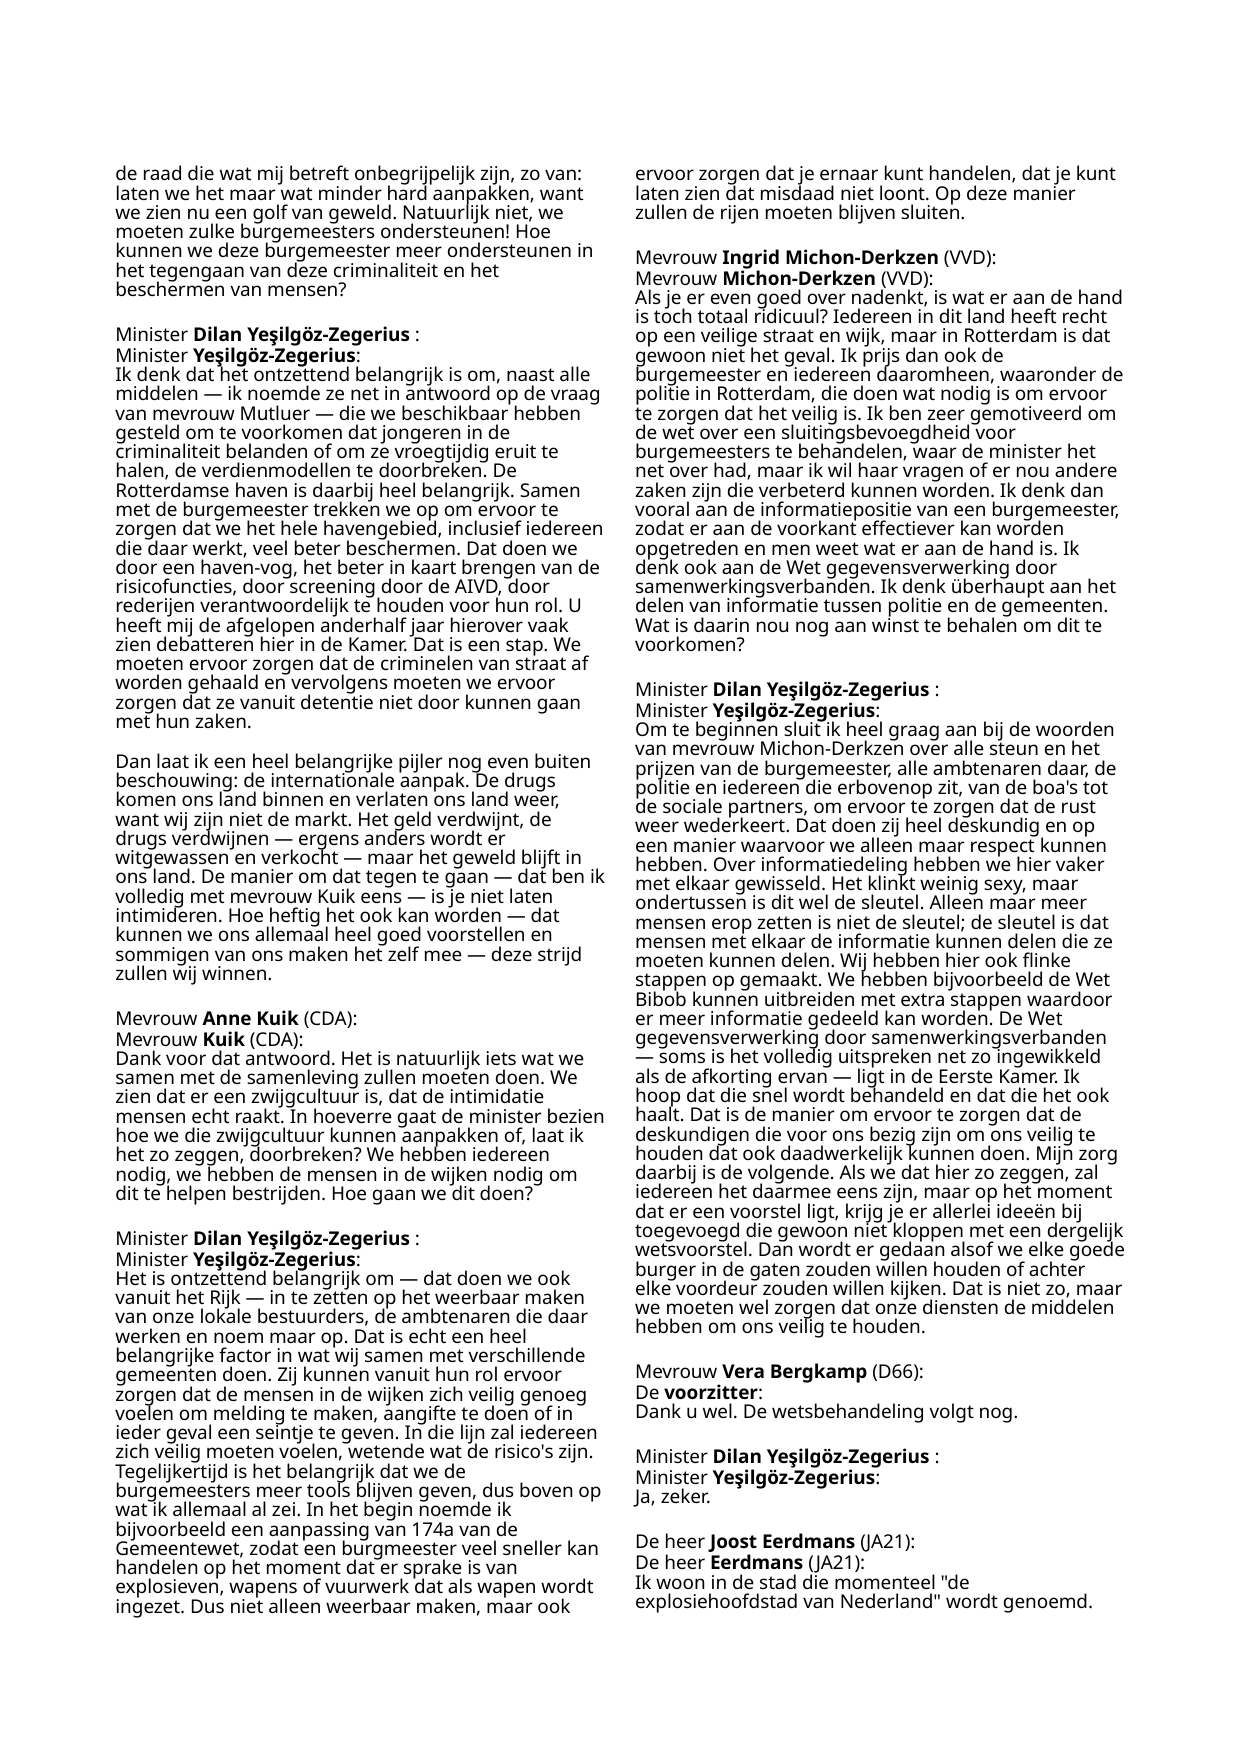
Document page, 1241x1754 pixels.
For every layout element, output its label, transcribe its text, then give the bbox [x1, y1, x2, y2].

text Ik denk dat het ontzettend belangrijk is om, naast alle middelen — ik noemde ze net in antwoord op de vraag van mevrouw Mutluer — die we beschikbaar hebben gesteld om te voorkomen dat jongeren in de criminaliteit belanden of om ze vroegtijdig eruit te halen, de verdienmodellen te doorbreken. De Rotterdamse haven is daarbij heel belangrijk. Samen met de burgemeester trekken we op om ervoor te zorgen dat we het hele havengebied, inclusief iedereen die daar werkt, veel beter beschermen. Dat doen we door een haven-vog, het beter in kaart brengen van de risicofuncties, door screening door de AIVD, door rederijen verantwoordelijk te houden voor hun rol. U heeft mij de afgelopen anderhalf jaar hierover vaak zien debatteren hier in de Kamer. Dat is een stap. We moeten ervoor zorgen dat de criminelen van straat af worden gehaald en vervolgens moeten we ervoor zorgen dat ze vanuit detentie niet door kunnen gaan met hun zaken. [115, 366, 605, 732]
text Minister Yeşilgöz-Zegerius: [115, 347, 605, 366]
text De heer Eerdmans (JA21): [635, 1554, 1125, 1574]
text Minister Yeşilgöz-Zegerius: [115, 1251, 605, 1270]
text Het is ontzettend belangrijk om — dat doen we ook vanuit het Rijk — in te zetten op het weerbaar maken van onze lokale bestuurders, de ambtenaren die daar werken en noem maar op. Dat is echt een heel belangrijke factor in wat wij samen met verschillende gemeenten doen. Zij kunnen vanuit hun rol ervoor zorgen dat de mensen in de wijken zich veilig genoeg voelen om melding te maken, aangifte te doen of in ieder geval een seintje te geven. In die lijn zal iedereen zich veilig moeten voelen, wetende wat de risico's zijn. Tegelijkertijd is het belangrijk dat we de burgemeesters meer tools blijven geven, dus boven op wat ik allemaal al zei. In het begin noemde ik bijvoorbeeld een aanpassing van 174a van de Gemeentewet, zodat een burgmeester veel sneller kan handelen op het moment dat er sprake is van explosieven, wapens of vuurwerk dat als wapen wordt ingezet. Dus niet alleen weerbaar maken, maar ook [115, 1270, 605, 1617]
text Dank voor dat antwoord. Het is natuurlijk iets wat we samen met de samenleving zullen moeten doen. We zien dat er een zwijgcultuur is, dat de intimidatie mensen echt raakt. In hoeverre gaat de minister bezien hoe we die zwijgcultuur kunnen aanpakken of, laat ik het zo zeggen, doorbreken? We hebben iedereen nodig, we hebben de mensen in de wijken nodig om dit te helpen bestrijden. Hoe gaan we dit doen? [115, 1050, 605, 1204]
text De voorzitter: [635, 1384, 1125, 1403]
text Minister Yeşilgöz-Zegerius: [635, 702, 1125, 721]
text Minister Dilan Yeşilgöz-Zegerius : [115, 1225, 605, 1251]
text Mevrouw Michon-Derkzen (VVD): [635, 270, 1125, 289]
text Als je er even goed over nadenkt, is wat er aan de hand is toch totaal ridicuul? Iedereen in dit land heeft recht op een veilige straat en wijk, maar in Rotterdam is dat gewoon niet het geval. Ik prijs dan ook de burgemeester en iedereen daaromheen, waaronder de politie in Rotterdam, die doen wat nodig is om ervoor te zorgen dat het veilig is. Ik ben zeer gemotiveerd om de wet over een sluitingsbevoegdheid voor burgemeesters te behandelen, waar de minister het net over had, maar ik wil haar vragen of er nou andere zaken zijn die verbeterd kunnen worden. Ik denk dan vooral aan de informatiepositie van een burgemeester, zodat er aan de voorkant effectiever kan worden opgetreden en men weet wat er aan de hand is. Ik denk ook aan de Wet gegevensverwerking door samenwerkingsverbanden. Ik denk überhaupt aan het delen van informatie tussen politie en de gemeenten. Wat is daarin nou nog aan winst te behalen om dit te voorkomen? [635, 289, 1125, 655]
text Minister Dilan Yeşilgöz-Zegerius : [635, 676, 1125, 702]
text Mevrouw Kuik (CDA): [115, 1031, 605, 1050]
text Mevrouw Ingrid Michon-Derkzen (VVD): [635, 244, 1125, 270]
text Mevrouw Anne Kuik (CDA): [115, 1005, 605, 1031]
text Mevrouw Vera Bergkamp (D66): [635, 1358, 1125, 1384]
text Minister Yeşilgöz-Zegerius: [635, 1469, 1125, 1488]
text ervoor zorgen dat je ernaar kunt handelen, dat je kunt laten zien dat misdaad niet loont. Op deze manier zullen de rijen moeten blijven sluiten. [635, 165, 1125, 223]
text Minister Dilan Yeşilgöz-Zegerius : [635, 1443, 1125, 1469]
text De heer Joost Eerdmans (JA21): [635, 1529, 1125, 1554]
text Ik woon in de stad die momenteel "de explosiehoofdstad van Nederland" wordt genoemd. [635, 1574, 1125, 1612]
text Dan laat ik een heel belangrijke pijler nog even buiten beschouwing: de internationale aanpak. De drugs komen ons land binnen en verlaten ons land weer, want wij zijn niet de markt. Het geld verdwijnt, de drugs verdwijnen — ergens anders wordt er witgewassen en verkocht — maar het geweld blijft in ons land. De manier om dat tegen te gaan — dat ben ik volledig met mevrouw Kuik eens — is je niet laten intimideren. Hoe heftig het ook kan worden — dat kunnen we ons allemaal heel goed voorstellen en sommigen van ons maken het zelf mee — deze strijd zullen wij winnen. [115, 753, 605, 984]
text Dank u wel. De wetsbehandeling volgt nog. [635, 1403, 1125, 1423]
text Minister Dilan Yeşilgöz-Zegerius : [115, 321, 605, 347]
text de raad die wat mij betreft onbegrijpelijk zijn, zo van: laten we het maar wat minder hard aanpakken, want we zien nu een golf van geweld. Natuurlijk niet, we moeten zulke burgemeesters ondersteunen! Hoe kunnen we deze burgemeester meer ondersteunen in het tegengaan van deze criminaliteit en het beschermen van mensen? [115, 165, 605, 300]
text Om te beginnen sluit ik heel graag aan bij de woorden van mevrouw Michon-Derkzen over alle steun en het prijzen van de burgemeester, alle ambtenaren daar, de politie en iedereen die erbovenop zit, van de boa's tot de sociale partners, om ervoor te zorgen dat de rust weer wederkeert. Dat doen zij heel deskundig en op een manier waarvoor we alleen maar respect kunnen hebben. Over informatiedeling hebben we hier vaker met elkaar gewisseld. Het klinkt weinig sexy, maar ondertussen is dit wel de sleutel. Alleen maar meer mensen erop zetten is niet de sleutel; de sleutel is dat mensen met elkaar de informatie kunnen delen die ze moeten kunnen delen. Wij hebben hier ook flinke stappen op gemaakt. We hebben bijvoorbeeld de Wet Bibob kunnen uitbreiden met extra stappen waardoor er meer informatie gedeeld kan worden. De Wet gegevensverwerking door samenwerkingsverbanden — soms is het volledig uitspreken net zo ingewikkeld als de afkorting ervan — ligt in de Eerste Kamer. Ik hoop dat die snel wordt behandeld en dat die het ook haalt. Dat is de manier om ervoor te zorgen dat de deskundigen die voor ons bezig zijn om ons veilig te houden dat ook daadwerkelijk kunnen doen. Mijn zorg daarbij is de volgende. Als we dat hier zo zeggen, zal iedereen het daarmee eens zijn, maar op het moment dat er een voorstel ligt, krijg je er allerlei ideeën bij toegevoegd die gewoon niet kloppen met een dergelijk wetsvoorstel. Dan wordt er gedaan alsof we elke goede burger in de gaten zouden willen houden of achter elke voordeur zouden willen kijken. Dat is niet zo, maar we moeten wel zorgen dat onze diensten de middelen hebben om ons veilig te houden. [635, 721, 1125, 1338]
text Ja, zeker. [635, 1488, 1125, 1508]
